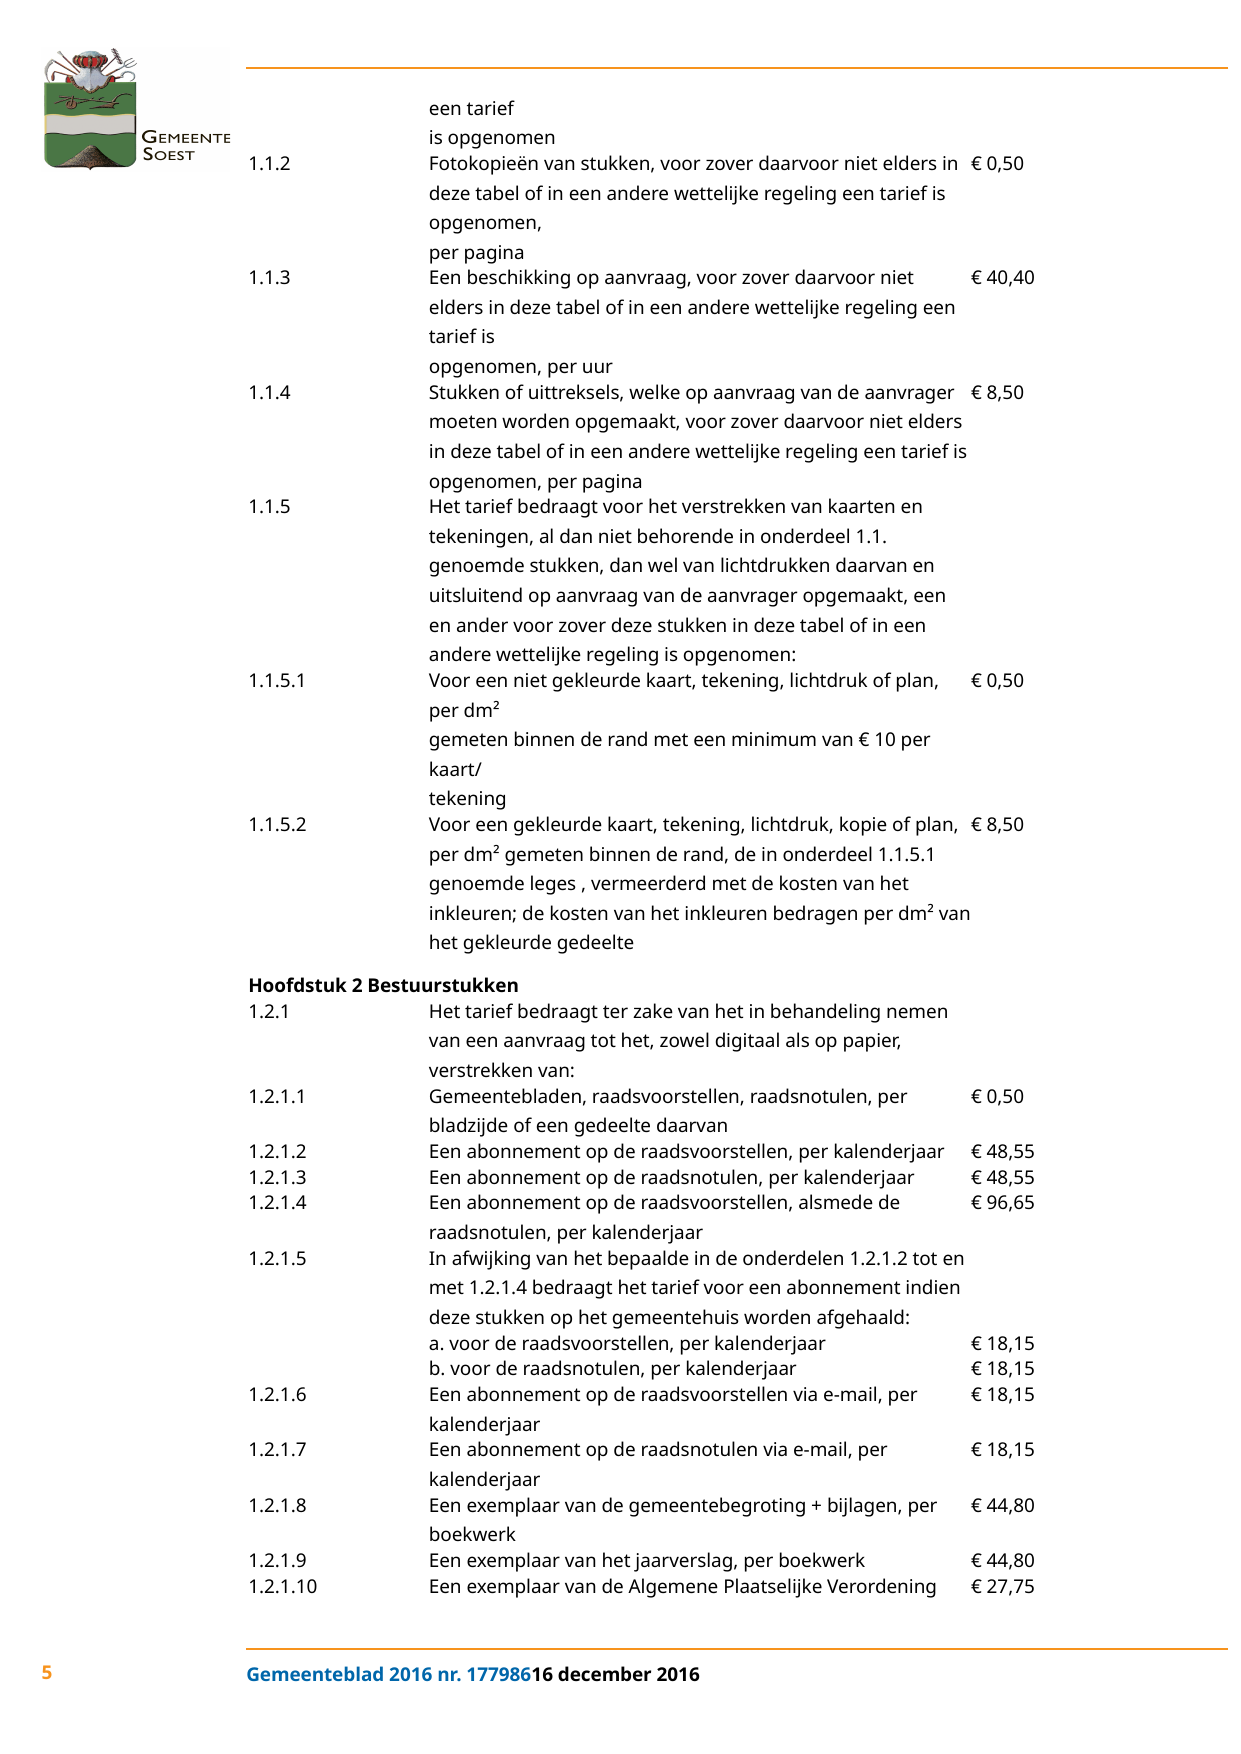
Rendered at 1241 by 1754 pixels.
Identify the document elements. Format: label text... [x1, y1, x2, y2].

table_header 1.2.1 [248, 998, 429, 1083]
table_cell 1.2.1.9 [248, 1547, 429, 1573]
picture [41, 47, 231, 172]
table_header Het tarief bedraagt ter zake van het in behandeling nemen van een aanvraag tot het, zowel digitaal als op papier, verstrekken van: [429, 998, 971, 1083]
table_cell € 40,40 [971, 265, 1152, 379]
table_cell Een abonnement op de raadsvoorstellen, per kalenderjaar [429, 1138, 971, 1164]
table_cell Fotokopieën van stukken, voor zover daarvoor niet elders in deze tabel of in een andere wettelijke regeling een tarief is opgenomen, per pagina [429, 150, 971, 264]
table_cell [248, 95, 429, 150]
table_cell Een abonnement op de raadsvoorstellen, alsmede de raadsnotulen, per kalenderjaar [429, 1190, 971, 1245]
table_cell Een exemplaar van het jaarverslag, per boekwerk [429, 1547, 971, 1573]
table_cell 1.1.4 [248, 379, 429, 493]
table_cell € 0,50 [971, 667, 1152, 811]
table_cell 1.1.3 [248, 265, 429, 379]
table_cell € 0,50 [971, 1083, 1152, 1138]
table_cell Voor een gekleurde kaart, tekening, lichtdruk, kopie of plan, per dm² gemeten binnen de rand, de in onderdeel 1.1.5.1 genoemde leges , vermeerderd met de kosten van het inkleuren; de kosten van het inkleuren bedragen per dm² van het gekleurde gedeelte [429, 811, 971, 955]
table_cell € 48,55 [971, 1138, 1152, 1164]
table_cell € 18,15 [971, 1330, 1152, 1356]
table_cell € 18,15 [971, 1356, 1152, 1381]
table_cell 1.1.2 [248, 150, 429, 264]
table_cell Gemeentebladen, raadsvoorstellen, raadsnotulen, per bladzijde of een gedeelte daarvan [429, 1083, 971, 1138]
table_cell Een beschikking op aanvraag, voor zover daarvoor niet elders in deze tabel of in een andere wettelijke regeling een tarief is opgenomen, per uur [429, 265, 971, 379]
table_cell Het tarief bedraagt voor het verstrekken van kaarten en tekeningen, al dan niet behorende in onderdeel 1.1. genoemde stukken, dan wel van lichtdrukken daarvan en uitsluitend op aanvraag van de aanvrager opgemaakt, een en ander voor zover deze stukken in deze tabel of in een andere wettelijke regeling is opgenomen: [429, 494, 971, 667]
table_cell € 18,15 [971, 1381, 1152, 1437]
table_cell € 48,55 [971, 1164, 1152, 1189]
table_cell 1.2.1.5 [248, 1245, 429, 1330]
table_cell Een abonnement op de raadsnotulen via e-mail, per kalenderjaar [429, 1437, 971, 1492]
table_cell Voor een niet gekleurde kaart, tekening, lichtdruk of plan, per dm² gemeten binnen de rand met een minimum van € 10 per kaart/ tekening [429, 667, 971, 811]
table_cell [248, 1330, 429, 1356]
table_cell € 96,65 [971, 1190, 1152, 1245]
table_cell 1.2.1.4 [248, 1190, 429, 1245]
table_cell 1.2.1.3 [248, 1164, 429, 1189]
table_cell a. voor de raadsvoorstellen, per kalenderjaar [429, 1330, 971, 1356]
table_cell € 44,80 [971, 1547, 1152, 1573]
table_cell Een exemplaar van de Algemene Plaatselijke Verordening [429, 1573, 971, 1599]
text Hoofdstuk 2 Bestuurstukken [248, 972, 1152, 998]
table_cell 1.2.1.10 [248, 1573, 429, 1599]
table_cell b. voor de raadsnotulen, per kalenderjaar [429, 1356, 971, 1381]
table_cell Een abonnement op de raadsnotulen, per kalenderjaar [429, 1164, 971, 1189]
table_cell € 44,80 [971, 1492, 1152, 1547]
table_cell 1.1.5.1 [248, 667, 429, 811]
table_cell [971, 95, 1152, 150]
table_cell € 18,15 [971, 1437, 1152, 1492]
table_cell 1.2.1.8 [248, 1492, 429, 1547]
table_cell [971, 1245, 1152, 1330]
table_cell [971, 494, 1152, 667]
table_cell € 8,50 [971, 811, 1152, 955]
table_cell [248, 1356, 429, 1381]
table_cell € 0,50 [971, 150, 1152, 264]
table_header [971, 998, 1152, 1083]
table_cell In afwijking van het bepaalde in de onderdelen 1.2.1.2 tot en met 1.2.1.4 bedraagt het tarief voor een abonnement indien deze stukken op het gemeentehuis worden afgehaald: [429, 1245, 971, 1330]
table_cell 1.2.1.2 [248, 1138, 429, 1164]
table_cell € 27,75 [971, 1573, 1152, 1599]
table_cell Een exemplaar van de gemeentebegroting + bijlagen, per boekwerk [429, 1492, 971, 1547]
table_cell 1.2.1.6 [248, 1381, 429, 1437]
table_cell een tarief is opgenomen [429, 95, 971, 150]
table_cell 1.2.1.1 [248, 1083, 429, 1138]
table_cell € 8,50 [971, 379, 1152, 493]
table_cell 1.1.5 [248, 494, 429, 667]
table_cell 1.1.5.2 [248, 811, 429, 955]
table_cell Stukken of uittreksels, welke op aanvraag van de aanvrager moeten worden opgemaakt, voor zover daarvoor niet elders in deze tabel of in een andere wettelijke regeling een tarief is opgenomen, per pagina [429, 379, 971, 493]
table_cell 1.2.1.7 [248, 1437, 429, 1492]
table_cell Een abonnement op de raadsvoorstellen via e-mail, per kalenderjaar [429, 1381, 971, 1437]
